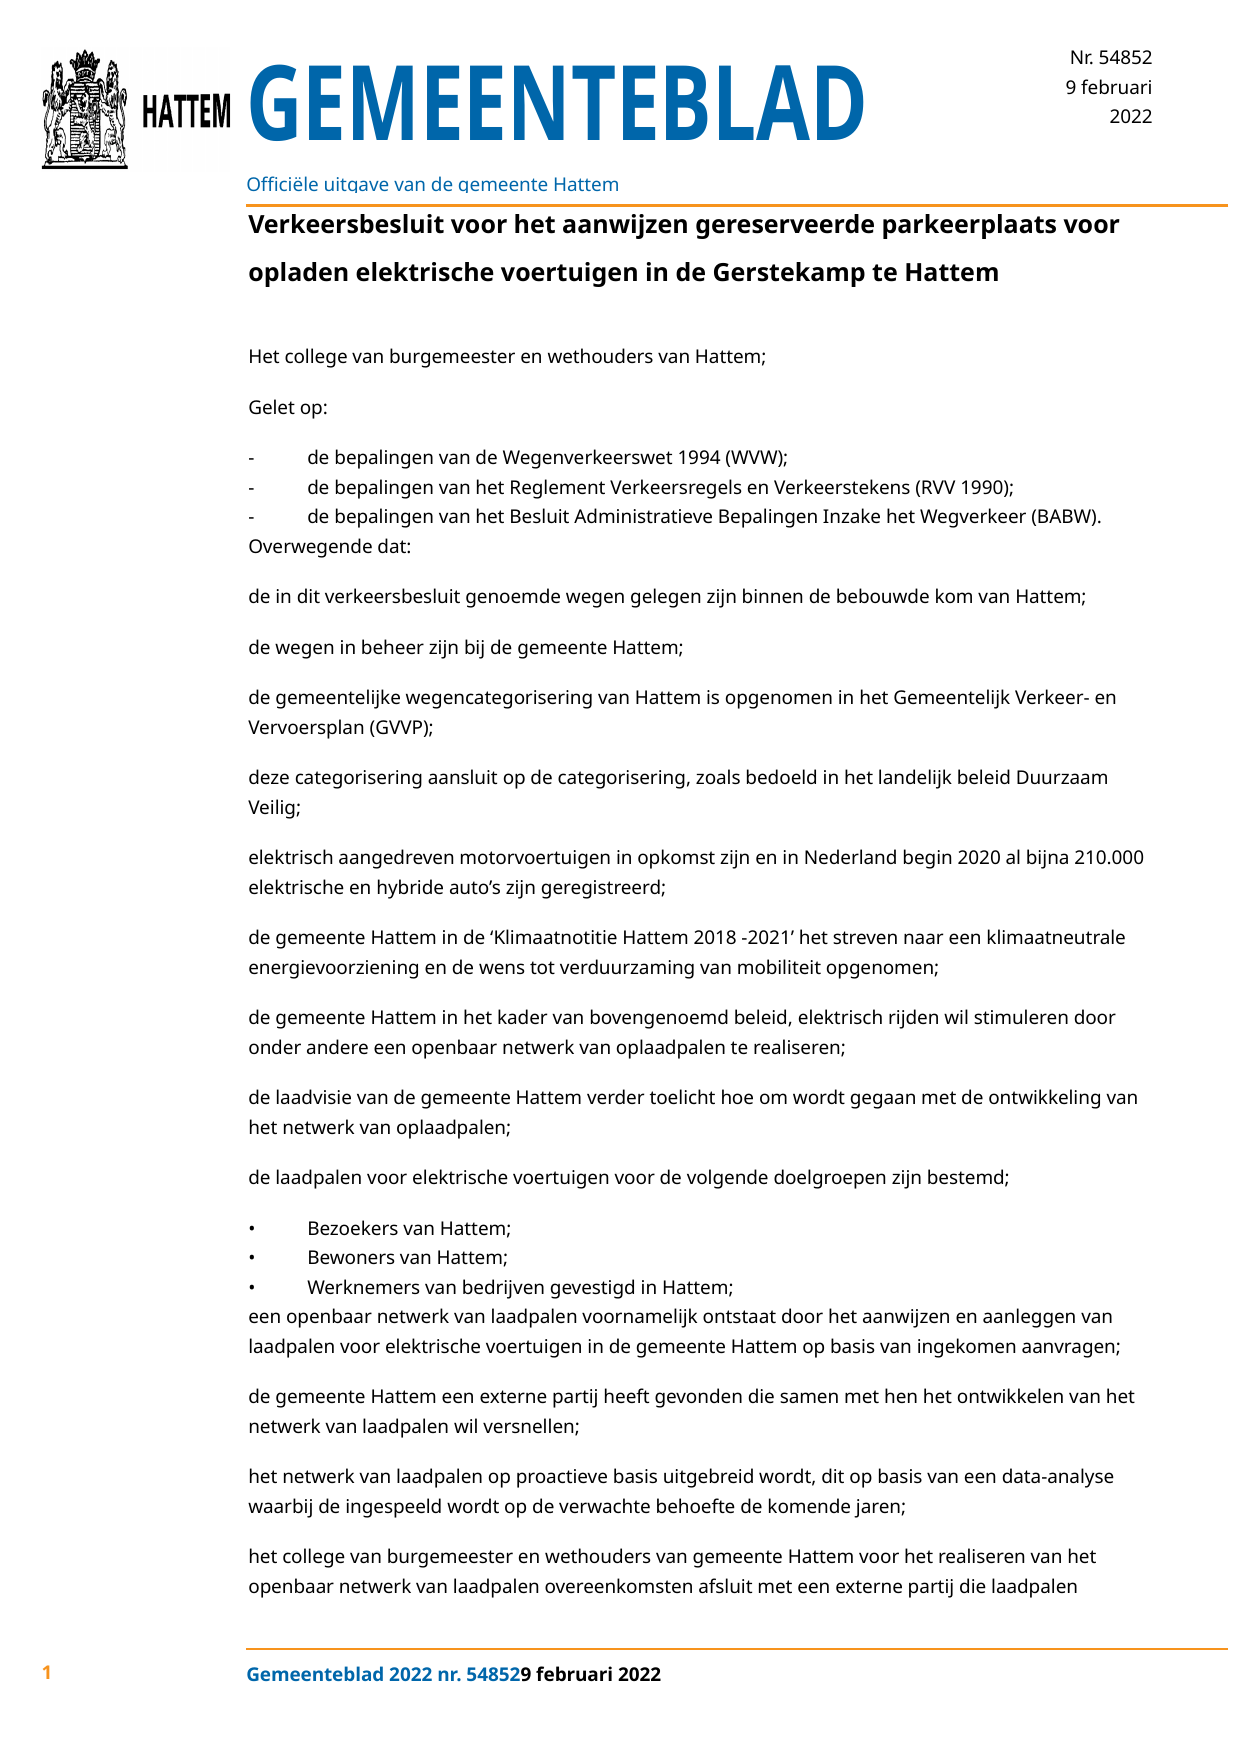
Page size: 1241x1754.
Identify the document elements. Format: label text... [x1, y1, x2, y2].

text de gemeente Hattem een externe partij heeft gevonden die samen met hen het ontwikkelen van het netwerk van laadpalen wil versnellen; [248, 1384, 1152, 1439]
text Overwegende dat: [248, 533, 1152, 559]
text de gemeente Hattem in het kader van bovengenoemd beleid, elektrisch rijden wil stimuleren door onder andere een openbaar netwerk van oplaadpalen te realiseren; [248, 1004, 1152, 1060]
text de wegen in beheer zijn bij de gemeente Hattem; [248, 634, 1152, 660]
text Gelet op: [248, 394, 1152, 420]
text de laadpalen voor elektrische voertuigen voor de volgende doelgroepen zijn bestemd; [248, 1164, 1152, 1190]
list Werknemers van bedrijven gevestigd in Hattem; [248, 1274, 1152, 1300]
list de bepalingen van het Reglement Verkeersregels en Verkeerstekens (RVV 1990); [248, 474, 1152, 500]
text deze categorisering aansluit op de categorisering, zoals bedoeld in het landelijk beleid Duurzaam Veilig; [248, 764, 1152, 820]
list de bepalingen van de Wegenverkeerswet 1994 (WVW); [248, 444, 1152, 470]
list Bezoekers van Hattem; [248, 1215, 1152, 1241]
text een openbaar netwerk van laadpalen voornamelijk ontstaat door het aanwijzen en aanleggen van laadpalen voor elektrische voertuigen in de gemeente Hattem op basis van ingekomen aanvragen; [248, 1304, 1152, 1359]
text Verkeersbesluit voor het aanwijzen gereserveerde parkeerplaats voor opladen elektrische voertuigen in de Gerstekamp te Hattem [248, 207, 1152, 288]
text de in dit verkeersbesluit genoemde wegen gelegen zijn binnen de bebouwde kom van Hattem; [248, 584, 1152, 609]
text de laadvisie van de gemeente Hattem verder toelicht hoe om wordt gegaan met de ontwikkeling van het netwerk van oplaadpalen; [248, 1084, 1152, 1140]
text de gemeentelijke wegencategorisering van Hattem is opgenomen in het Gemeentelijk Verkeer- en Vervoersplan (GVVP); [248, 684, 1152, 740]
text het college van burgemeester en wethouders van gemeente Hattem voor het realiseren van het openbaar netwerk van laadpalen overeenkomsten afsluit met een externe partij die laadpalen [248, 1544, 1152, 1599]
text het netwerk van laadpalen op proactieve basis uitgebreid wordt, dit op basis van een data-analyse waarbij de ingespeeld wordt op de verwachte behoefte de komende jaren; [248, 1464, 1152, 1519]
text Het college van burgemeester en wethouders van Hattem; [248, 344, 1152, 369]
text elektrisch aangedreven motorvoertuigen in opkomst zijn en in Nederland begin 2020 al bijna 210.000 elektrische en hybride auto’s zijn geregistreerd; [248, 844, 1152, 900]
list de bepalingen van het Besluit Administratieve Bepalingen Inzake het Wegverkeer (BABW). [248, 504, 1152, 529]
list Bewoners van Hattem; [248, 1244, 1152, 1270]
text de gemeente Hattem in de ‘Klimaatnotitie Hattem 2018 -2021’ het streven naar een klimaatneutrale energievoorziening en de wens tot verduurzaming van mobiliteit opgenomen; [248, 924, 1152, 980]
picture [41, 47, 231, 172]
